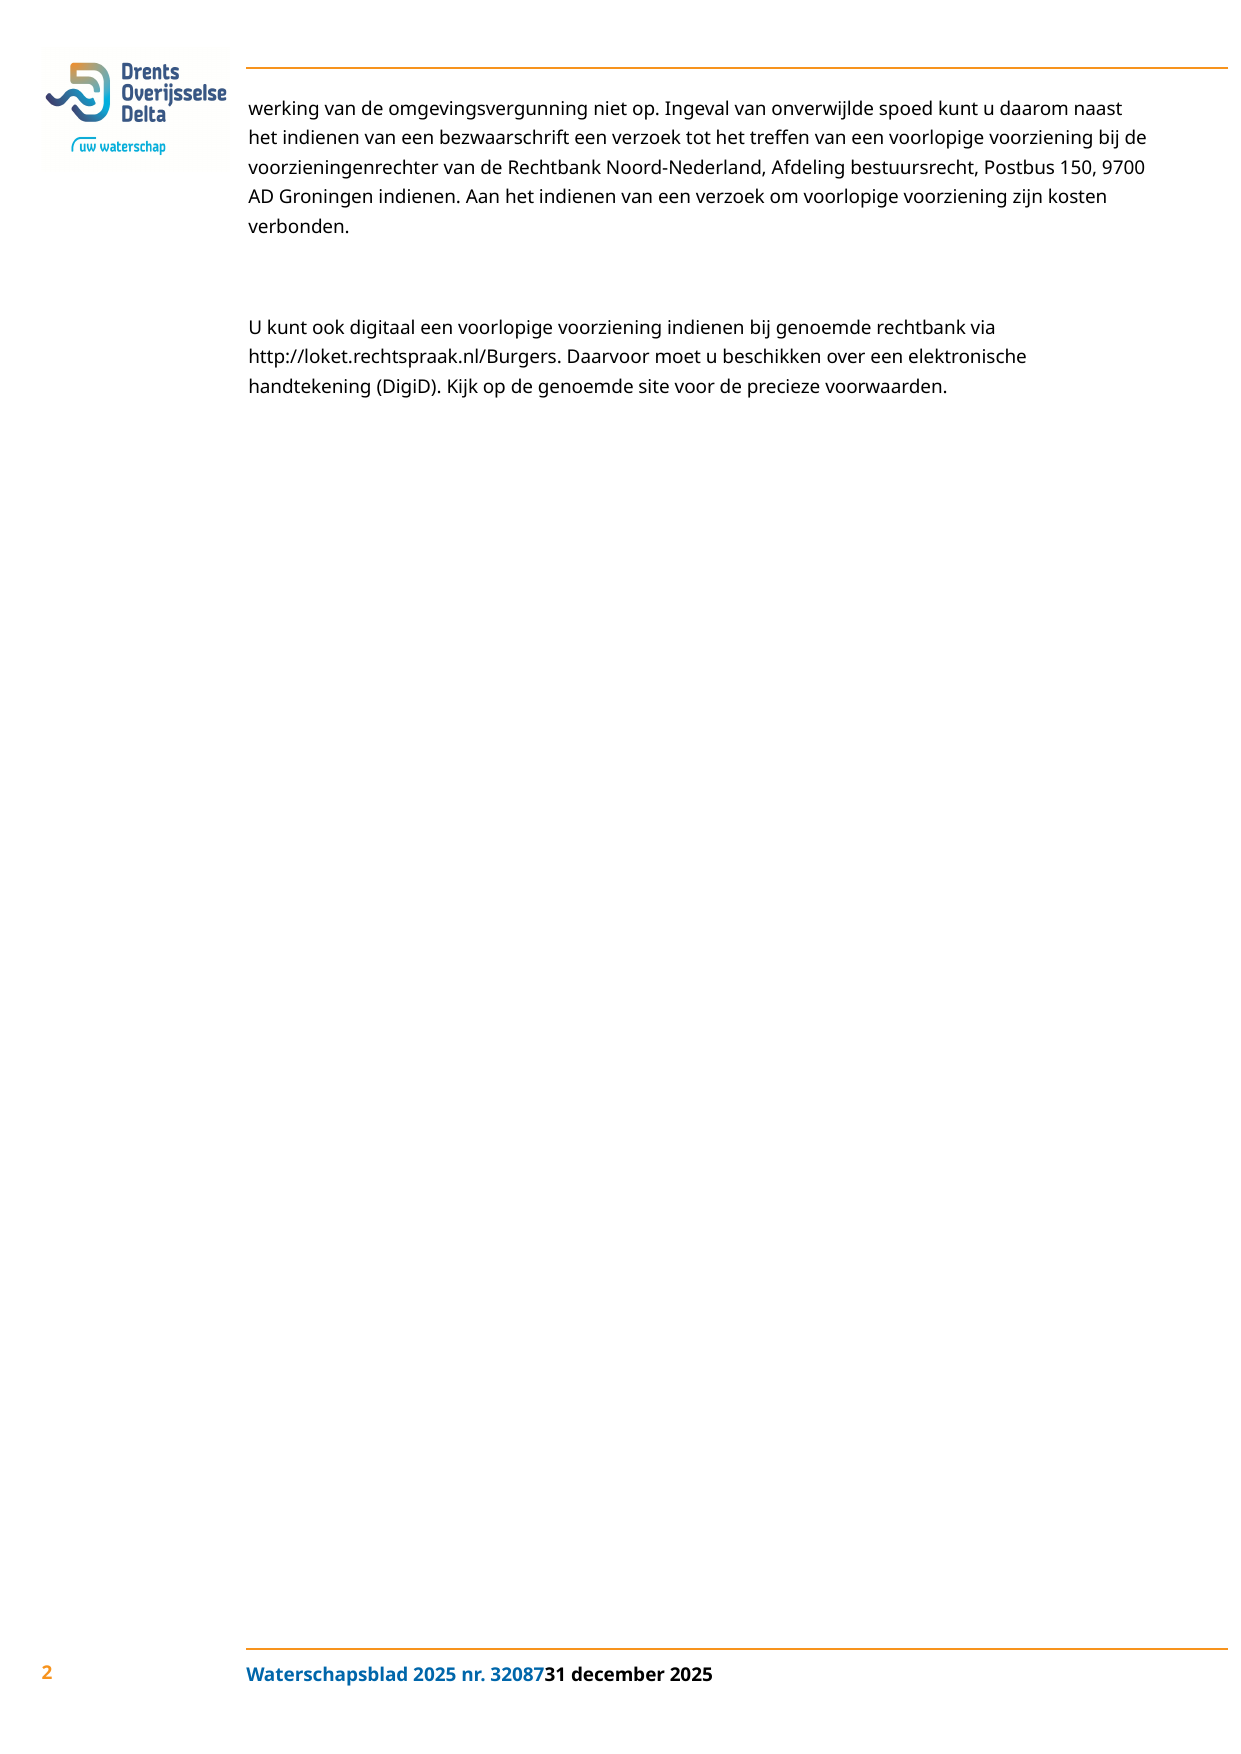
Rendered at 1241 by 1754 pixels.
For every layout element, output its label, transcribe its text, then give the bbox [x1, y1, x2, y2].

text werking van de omgevingsvergunning niet op. Ingeval van onverwijlde spoed kunt u daarom naast het indienen van een bezwaarschrift een verzoek tot het treffen van een voorlopige voorziening bij de voorzieningenrechter van de Rechtbank Noord-Nederland, Afdeling bestuursrecht, Postbus 150, 9700 AD Groningen indienen. Aan het indienen van een verzoek om voorlopige voorziening zijn kosten verbonden. [248, 95, 1152, 239]
text U kunt ook digitaal een voorlopige voorziening indienen bij genoemde rechtbank via http://loket.rechtspraak.nl/Burgers. Daarvoor moet u beschikken over een elektronische handtekening (DigiD). Kijk op de genoemde site voor de precieze voorwaarden. [248, 314, 1152, 399]
picture [41, 47, 231, 172]
